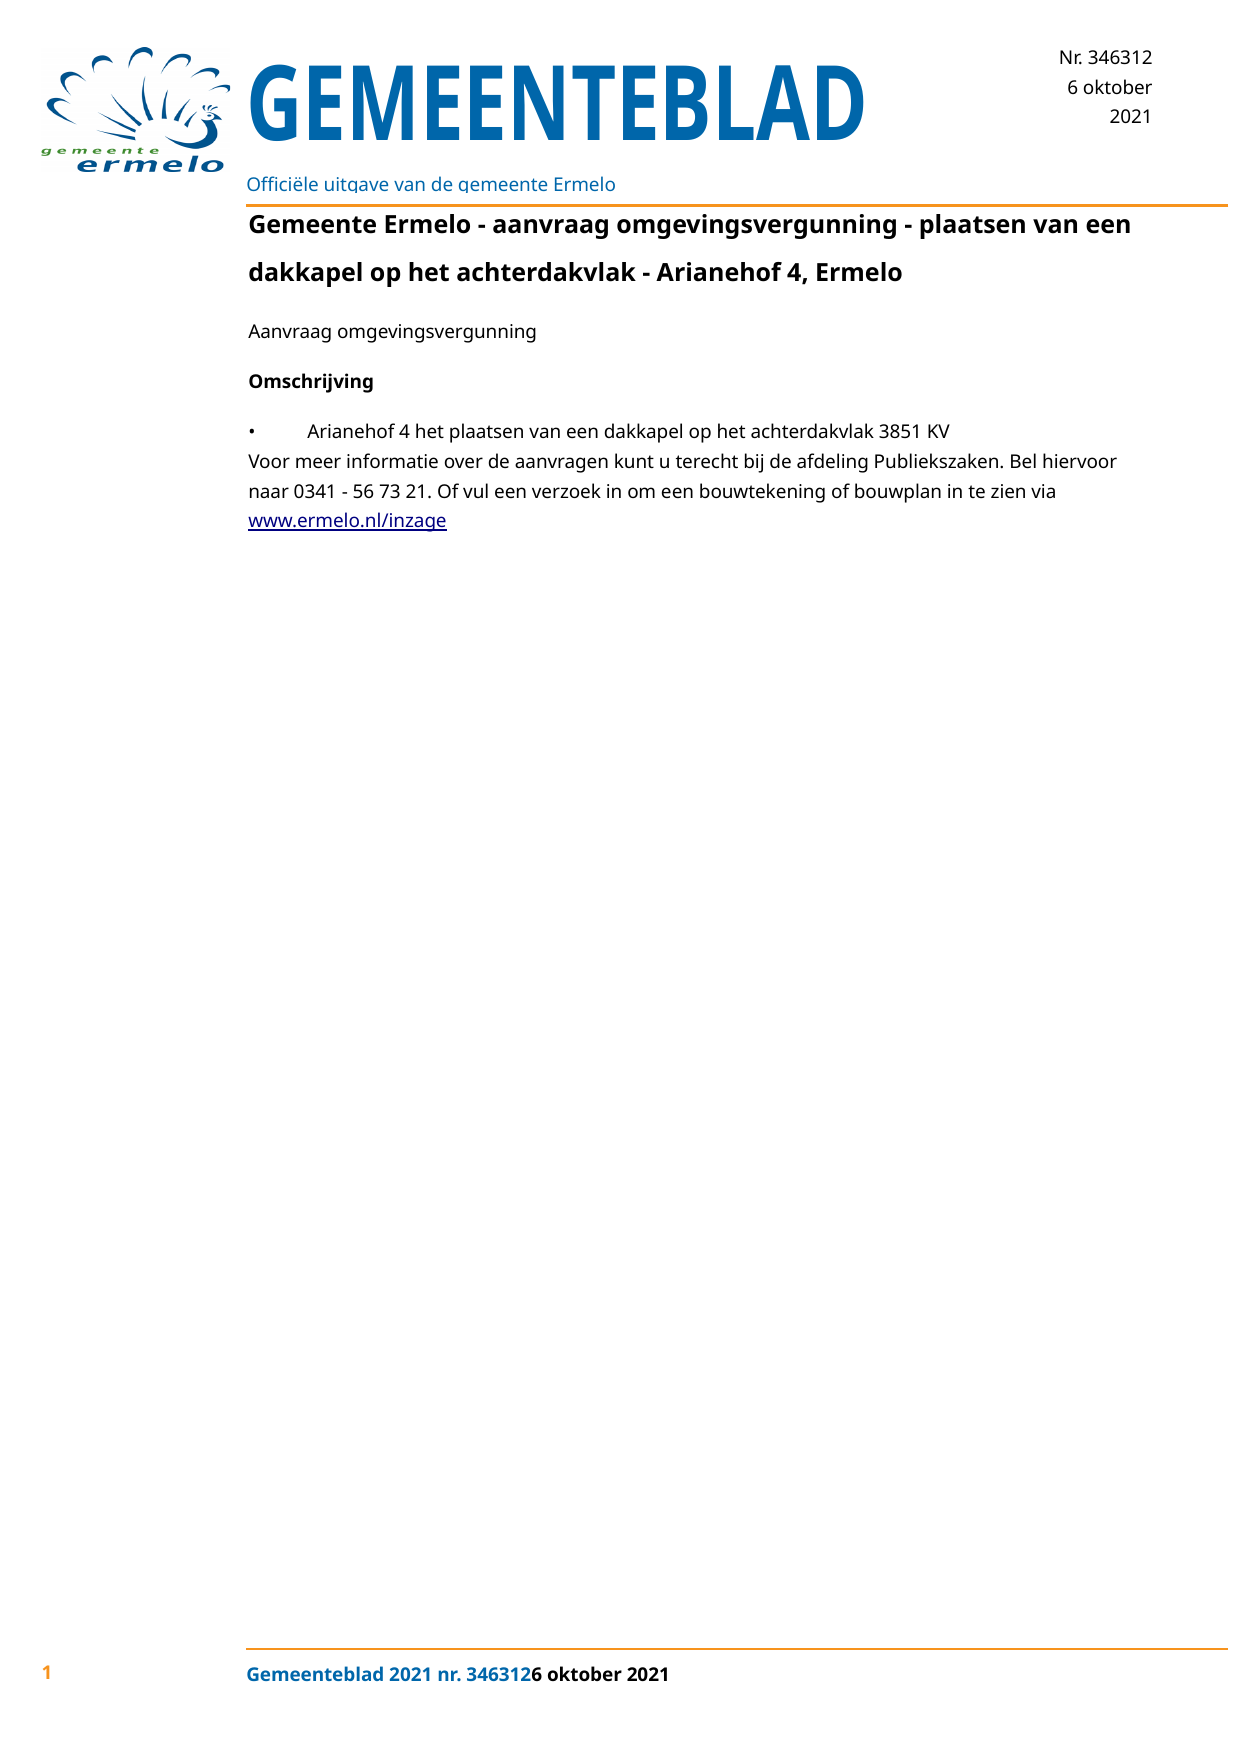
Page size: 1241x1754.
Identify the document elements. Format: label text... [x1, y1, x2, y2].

text Gemeente Ermelo - aanvraag omgevingsvergunning - plaatsen van een dakkapel op het achterdakvlak - Arianehof 4, Ermelo [248, 207, 1152, 288]
text Voor meer informatie over de aanvragen kunt u terecht bij de afdeling Publiekszaken. Bel hiervoor naar 0341 - 56 73 21. Of vul een verzoek in om een bouwtekening of bouwplan in te zien via www.ermelo.nl/inzage [248, 448, 1152, 533]
list Arianehof 4 het plaatsen van een dakkapel op het achterdakvlak 3851 KV [248, 419, 1152, 444]
picture [41, 47, 231, 172]
text Omschrijving [248, 368, 1152, 394]
text Aanvraag omgevingsvergunning [248, 318, 1152, 344]
